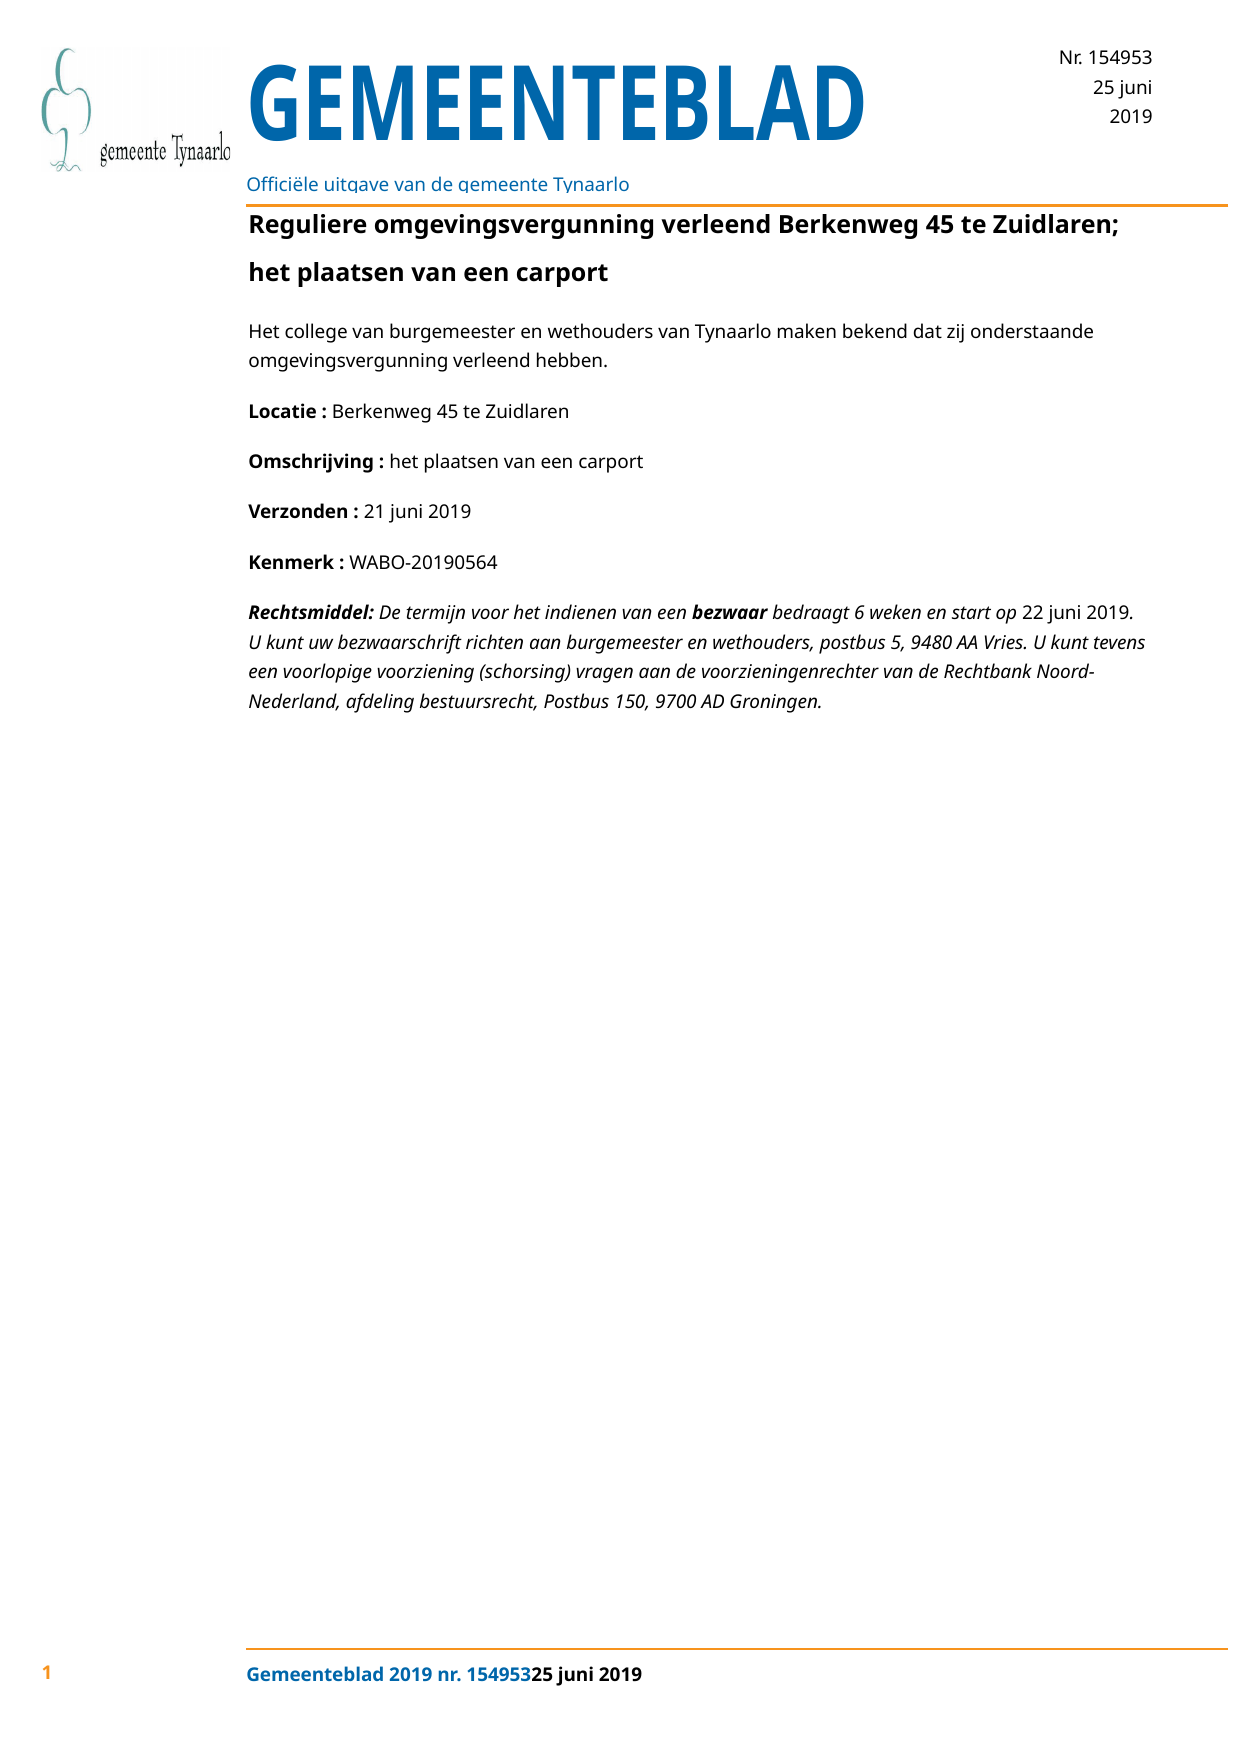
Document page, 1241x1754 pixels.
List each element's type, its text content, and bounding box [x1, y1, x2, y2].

text Verzonden : 21 juni 2019 [248, 499, 1152, 524]
text Kenmerk : WABO-20190564 [248, 549, 1152, 575]
text Het college van burgemeester en wethouders van Tynaarlo maken bekend dat zij onderstaande omgevingsvergunning verleend hebben. [248, 318, 1152, 373]
text Reguliere omgevingsvergunning verleend Berkenweg 45 te Zuidlaren; het plaatsen van een carport [248, 207, 1152, 288]
text Omschrijving : het plaatsen van een carport [248, 448, 1152, 474]
picture [41, 47, 231, 172]
text Locatie : Berkenweg 45 te Zuidlaren [248, 398, 1152, 424]
text Rechtsmiddel: De termijn voor het indienen van een bezwaar bedraagt 6 weken en start op 22 juni 2019. U kunt uw bezwaarschrift richten aan burgemeester en wethouders, postbus 5, 9480 AA Vries. U kunt tevens een voorlopige voorziening (schorsing) vragen aan de voorzieningenrechter van de Rechtbank Noord-Nederland, afdeling bestuursrecht, Postbus 150, 9700 AD Groningen. [248, 599, 1152, 714]
